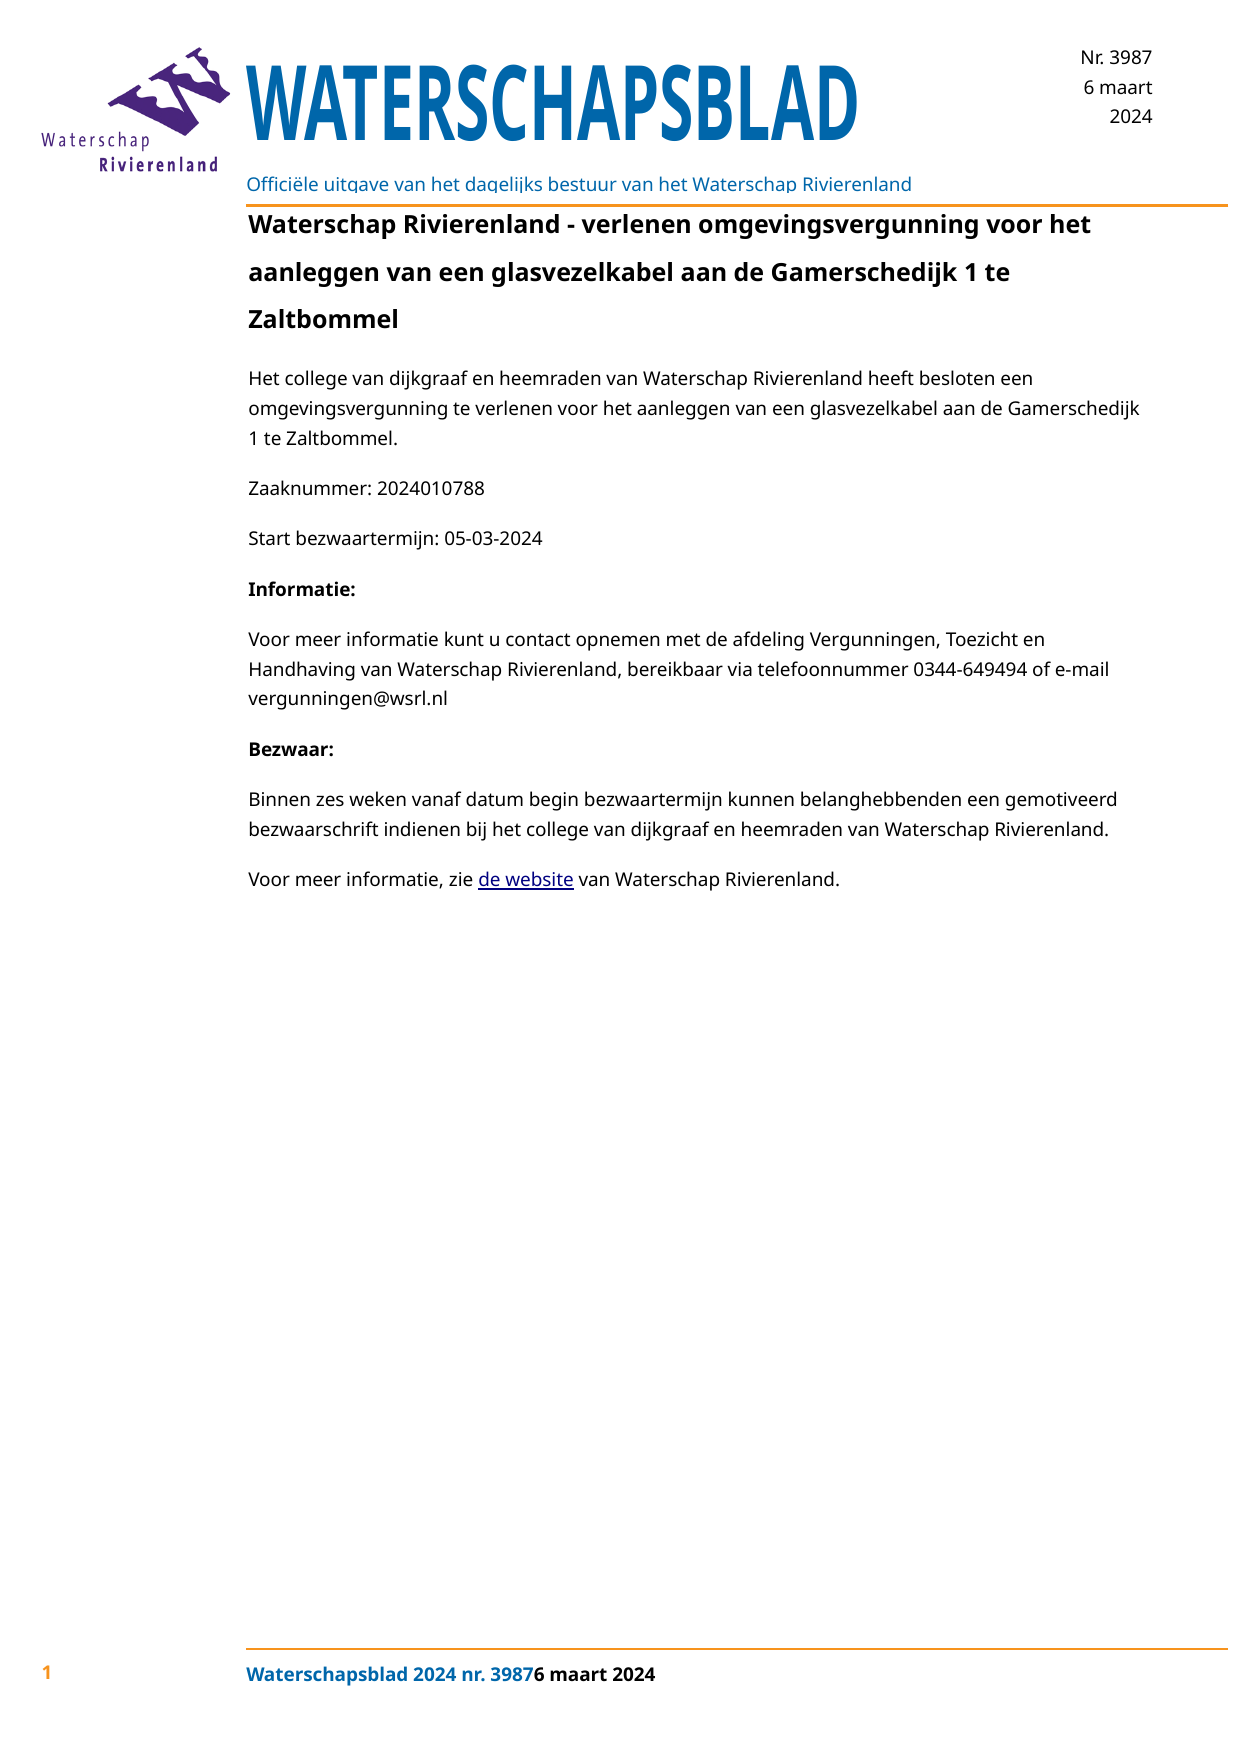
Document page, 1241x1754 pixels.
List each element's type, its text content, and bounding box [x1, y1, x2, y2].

text Binnen zes weken vanaf datum begin bezwaartermijn kunnen belanghebbenden een gemotiveerd bezwaarschrift indienen bij het college van dijkgraaf en heemraden van Waterschap Rivierenland. [248, 786, 1152, 842]
text Voor meer informatie, zie de website van Waterschap Rivierenland. [248, 866, 1152, 892]
text Start bezwaartermijn: 05-03-2024 [248, 526, 1152, 551]
text Het college van dijkgraaf en heemraden van Waterschap Rivierenland heeft besloten een omgevingsvergunning te verlenen voor het aanleggen van een glasvezelkabel aan de Gamerschedijk 1 te Zaltbommel. [248, 366, 1152, 450]
text Waterschap Rivierenland - verlenen omgevingsvergunning voor het aanleggen van een glasvezelkabel aan de Gamerschedijk 1 te Zaltbommel [248, 207, 1152, 336]
text Bezwaar: [248, 736, 1152, 762]
picture [41, 47, 231, 172]
text Voor meer informatie kunt u contact opnemen met de afdeling Vergunningen, Toezicht en Handhaving van Waterschap Rivierenland, bereikbaar via telefoonnummer 0344-649494 of e-mail vergunningen@wsrl.nl [248, 626, 1152, 711]
text Informatie: [248, 576, 1152, 602]
text Zaaknummer: 2024010788 [248, 475, 1152, 501]
